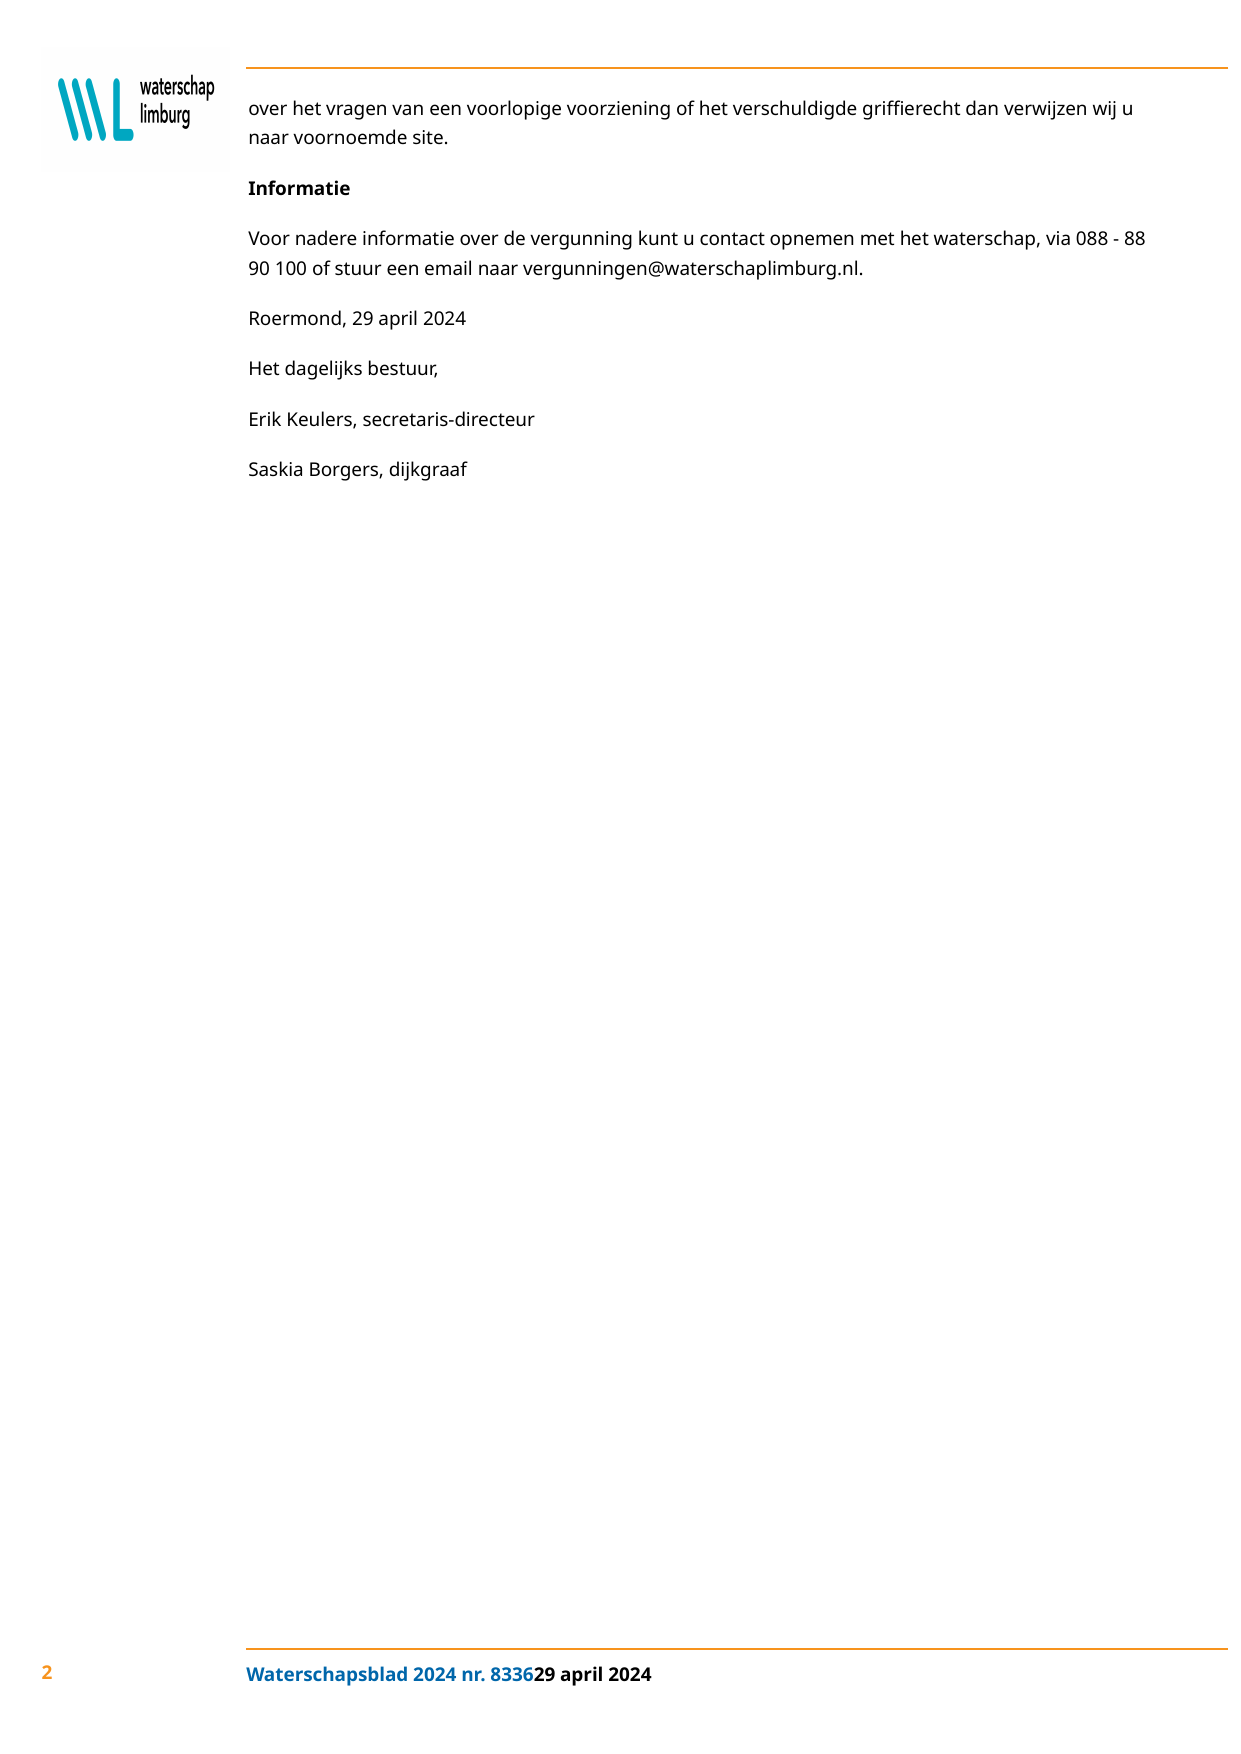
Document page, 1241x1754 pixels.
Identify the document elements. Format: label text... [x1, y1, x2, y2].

text Informatie [248, 175, 1152, 201]
text Erik Keulers, secretaris-directeur [248, 406, 1152, 432]
text over het vragen van een voorlopige voorziening of het verschuldigde griffierecht dan verwijzen wij u naar voornoemde site. [248, 95, 1152, 150]
text Saskia Borgers, dijkgraaf [248, 456, 1152, 482]
text Voor nadere informatie over de vergunning kunt u contact opnemen met het waterschap, via 088 - 88 90 100 of stuur een email naar vergunningen@waterschaplimburg.nl. [248, 225, 1152, 281]
text Roermond, 29 april 2024 [248, 305, 1152, 331]
text Het dagelijks bestuur, [248, 356, 1152, 381]
picture [41, 47, 231, 172]
